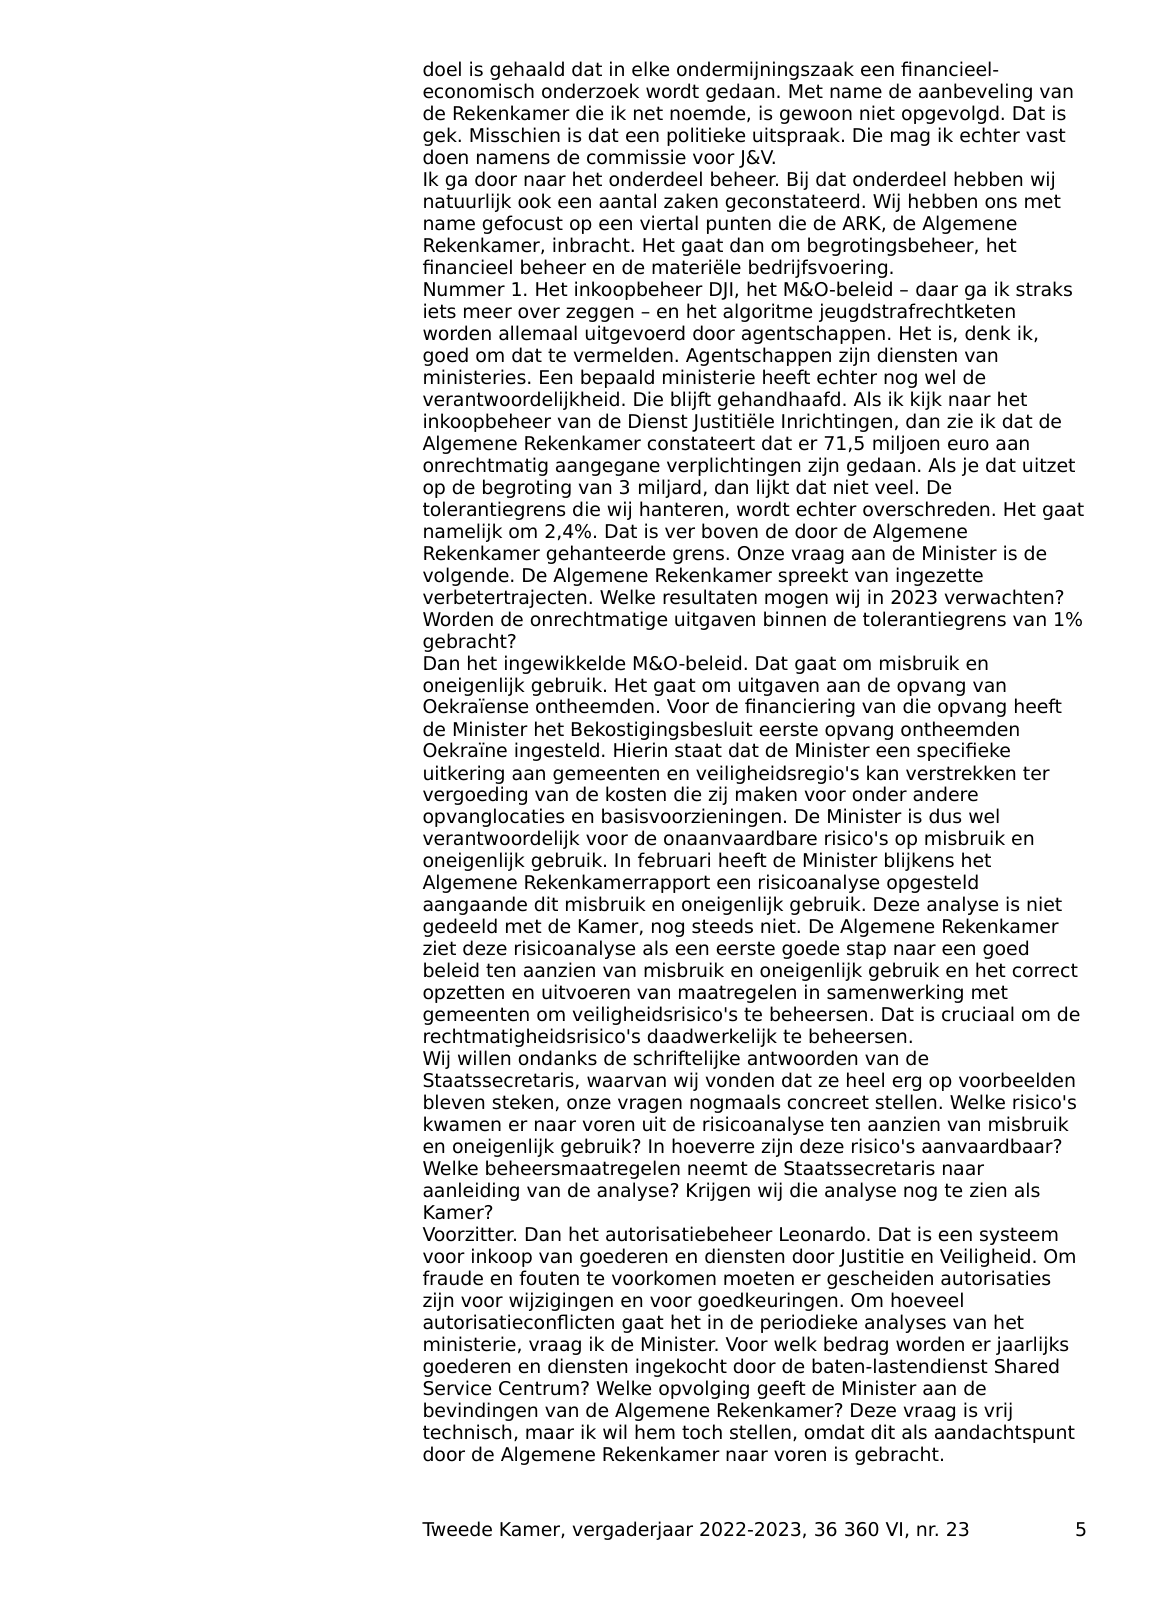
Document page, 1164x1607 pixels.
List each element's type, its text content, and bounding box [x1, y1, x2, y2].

text Nummer 1. Het inkoopbeheer DJI, het M&O-beleid – daar ga ik straks iets meer over zeggen – en het algoritme jeugdstrafrechtketen worden allemaal uitgevoerd door agentschappen. Het is, denk ik, goed om dat te vermelden. Agentschappen zijn diensten van ministeries. Een bepaald ministerie heeft echter nog wel de verantwoordelijkheid. Die blijft gehandhaafd. Als ik kijk naar het inkoopbeheer van de Dienst Justitiële Inrichtingen, dan zie ik dat de Algemene Rekenkamer constateert dat er 71,5 miljoen euro aan onrechtmatig aangegane verplichtingen zijn gedaan. Als je dat uitzet op de begroting van 3 miljard, dan lijkt dat niet veel. De tolerantiegrens die wij hanteren, wordt echter overschreden. Het gaat namelijk om 2,4%. Dat is ver boven de door de Algemene Rekenkamer gehanteerde grens. Onze vraag aan de Minister is de volgende. De Algemene Rekenkamer spreekt van ingezette verbetertrajecten. Welke resultaten mogen wij in 2023 verwachten? Worden de onrechtmatige uitgaven binnen de tolerantiegrens van 1% gebracht? [422, 279, 1087, 652]
text Ik ga door naar het onderdeel beheer. Bij dat onderdeel hebben wij natuurlijk ook een aantal zaken geconstateerd. Wij hebben ons met name gefocust op een viertal punten die de ARK, de Algemene Rekenkamer, inbracht. Het gaat dan om begrotingsbeheer, het financieel beheer en de materiële bedrijfsvoering. [422, 169, 1087, 279]
text Dan het ingewikkelde M&O-beleid. Dat gaat om misbruik en oneigenlijk gebruik. Het gaat om uitgaven aan de opvang van Oekraïense ontheemden. Voor de financiering van die opvang heeft de Minister het Bekostigingsbesluit eerste opvang ontheemden Oekraïne ingesteld. Hierin staat dat de Minister een specifieke uitkering aan gemeenten en veiligheidsregio's kan verstrekken ter vergoeding van de kosten die zij maken voor onder andere opvanglocaties en basisvoorzieningen. De Minister is dus wel verantwoordelijk voor de onaanvaardbare risico's op misbruik en oneigenlijk gebruik. In februari heeft de Minister blijkens het Algemene Rekenkamerrapport een risicoanalyse opgesteld aangaande dit misbruik en oneigenlijk gebruik. Deze analyse is niet gedeeld met de Kamer, nog steeds niet. De Algemene Rekenkamer ziet deze risicoanalyse als een eerste goede stap naar een goed beleid ten aanzien van misbruik en oneigenlijk gebruik en het correct opzetten en uitvoeren van maatregelen in samenwerking met gemeenten om veiligheidsrisico's te beheersen. Dat is cruciaal om de rechtmatigheidsrisico's daadwerkelijk te beheersen. [422, 652, 1087, 1048]
text Voorzitter. Dan het autorisatiebeheer Leonardo. Dat is een systeem voor inkoop van goederen en diensten door Justitie en Veiligheid. Om fraude en fouten te voorkomen moeten er gescheiden autorisaties zijn voor wijzigingen en voor goedkeuringen. Om hoeveel autorisatieconflicten gaat het in de periodieke analyses van het ministerie, vraag ik de Minister. Voor welk bedrag worden er jaarlijks goederen en diensten ingekocht door de baten-lastendienst Shared Service Centrum? Welke opvolging geeft de Minister aan de bevindingen van de Algemene Rekenkamer? Deze vraag is vrij technisch, maar ik wil hem toch stellen, omdat dit als aandachtspunt door de Algemene Rekenkamer naar voren is gebracht. [422, 1224, 1087, 1466]
text doel is gehaald dat in elke ondermijningszaak een financieel-economisch onderzoek wordt gedaan. Met name de aanbeveling van de Rekenkamer die ik net noemde, is gewoon niet opgevolgd. Dat is gek. Misschien is dat een politieke uitspraak. Die mag ik echter vast doen namens de commissie voor J&V. [422, 59, 1087, 169]
text Wij willen ondanks de schriftelijke antwoorden van de Staatssecretaris, waarvan wij vonden dat ze heel erg op voorbeelden bleven steken, onze vragen nogmaals concreet stellen. Welke risico's kwamen er naar voren uit de risicoanalyse ten aanzien van misbruik en oneigenlijk gebruik? In hoeverre zijn deze risico's aanvaardbaar? Welke beheersmaatregelen neemt de Staatssecretaris naar aanleiding van de analyse? Krijgen wij die analyse nog te zien als Kamer? [422, 1048, 1087, 1224]
